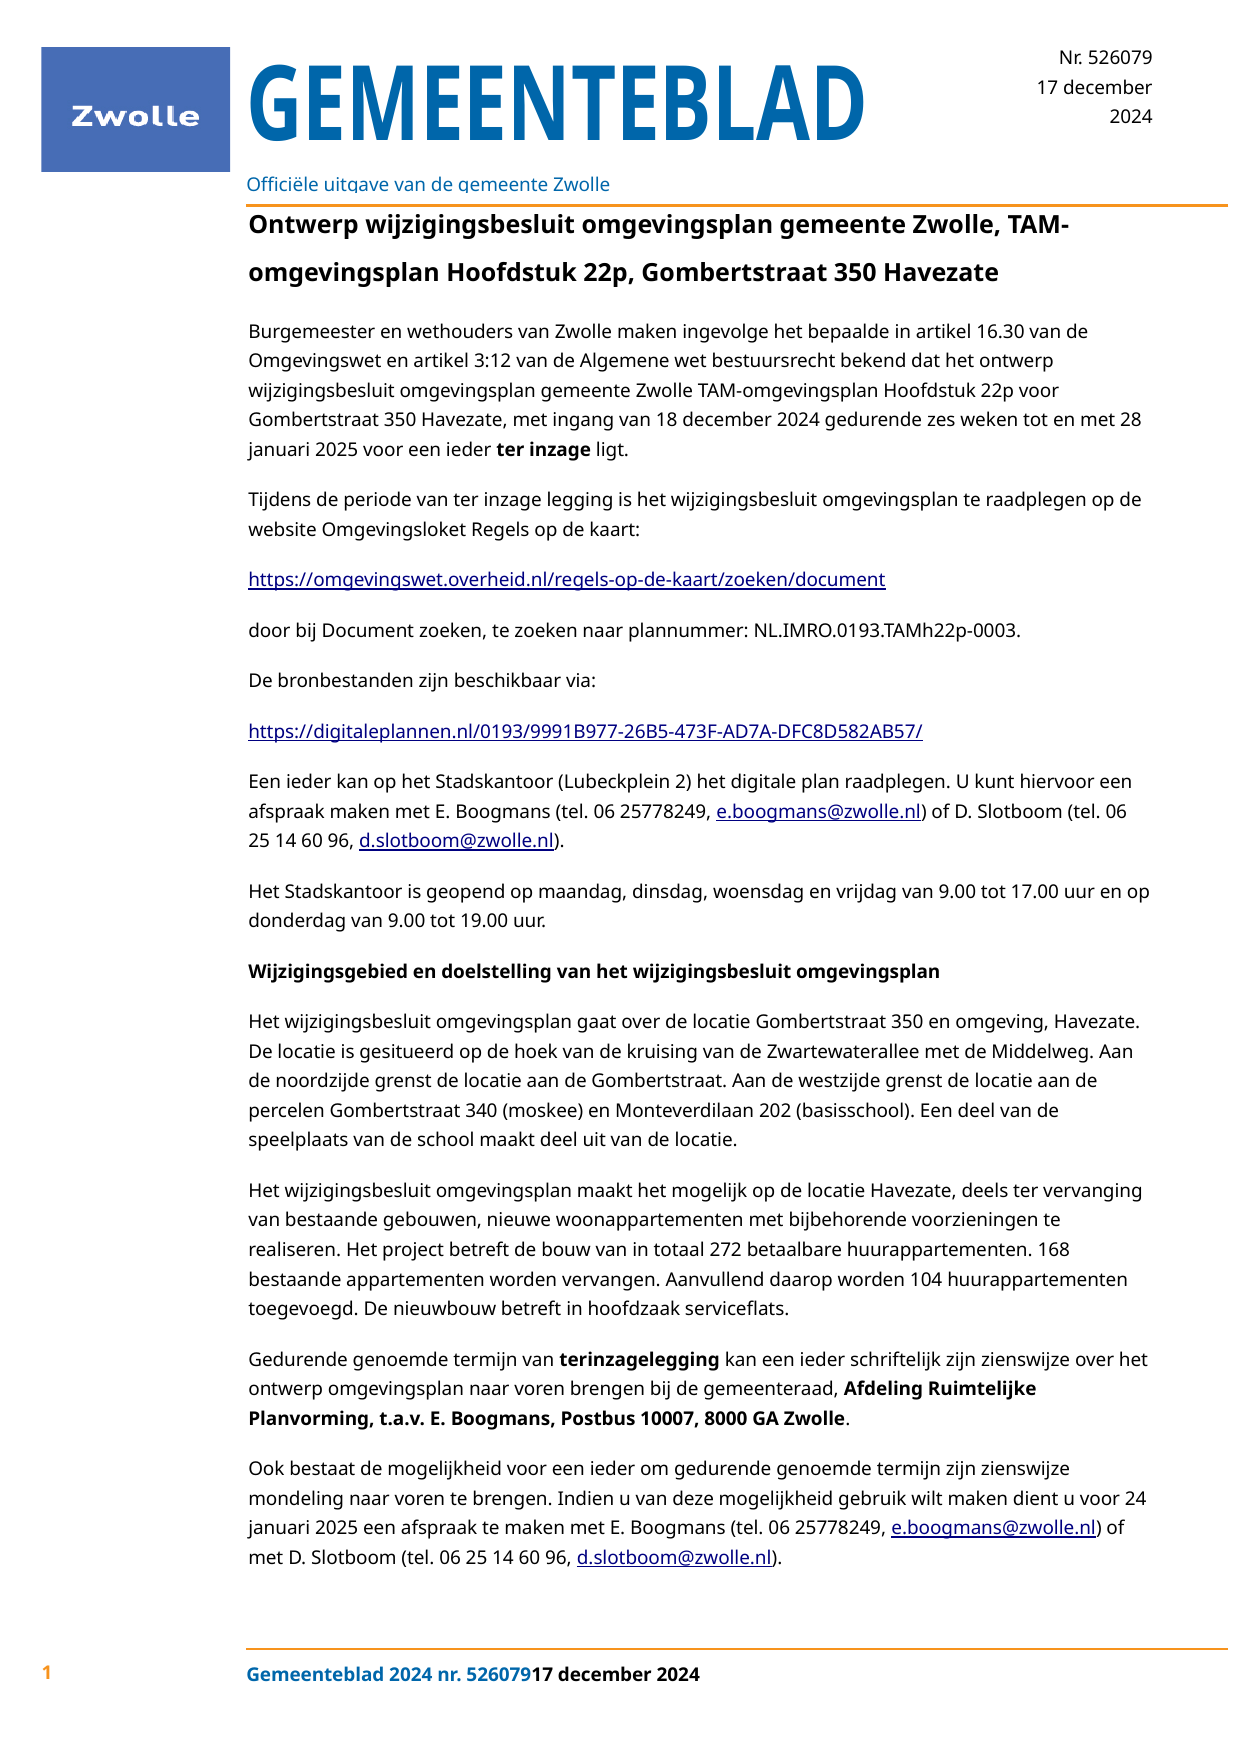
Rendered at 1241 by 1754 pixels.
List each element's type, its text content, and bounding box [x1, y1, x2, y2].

text https://digitaleplannen.nl/0193/9991B977-26B5-473F-AD7A-DFC8D582AB57/ [248, 718, 1152, 744]
text Het wijzigingsbesluit omgevingsplan maakt het mogelijk op de locatie Havezate, deels ter vervanging van bestaande gebouwen, nieuwe woonappartementen met bijbehorende voorzieningen te realiseren. Het project betreft de bouw van in totaal 272 betaalbare huurappartementen. 168 bestaande appartementen worden vervangen. Aanvullend daarop worden 104 huurappartementen toegevoegd. De nieuwbouw betreft in hoofdzaak serviceflats. [248, 1177, 1152, 1321]
text Gedurende genoemde termijn van terinzagelegging kan een ieder schriftelijk zijn zienswijze over het ontwerp omgevingsplan naar voren brengen bij de gemeenteraad, Afdeling Ruimtelijke Planvorming, t.a.v. E. Boogmans, Postbus 10007, 8000 GA Zwolle. [248, 1346, 1152, 1431]
text door bij Document zoeken, te zoeken naar plannummer: NL.IMRO.0193.TAMh22p-0003. [248, 617, 1152, 643]
text Ook bestaat de mogelijkheid voor een ieder om gedurende genoemde termijn zijn zienswijze mondeling naar voren te brengen. Indien u van deze mogelijkheid gebruik wilt maken dient u voor 24 januari 2025 een afspraak te maken met E. Boogmans (tel. 06 25778249, e.boogmans@zwolle.nl) of met D. Slotboom (tel. 06 25 14 60 96, d.slotboom@zwolle.nl). [248, 1455, 1152, 1570]
text Burgemeester en wethouders van Zwolle maken ingevolge het bepaalde in artikel 16.30 van de Omgevingswet en artikel 3:12 van de Algemene wet bestuursrecht bekend dat het ontwerp wijzigingsbesluit omgevingsplan gemeente Zwolle TAM-omgevingsplan Hoofdstuk 22p voor Gombertstraat 350 Havezate, met ingang van 18 december 2024 gedurende zes weken tot en met 28 januari 2025 voor een ieder ter inzage ligt. [248, 318, 1152, 462]
text Tijdens de periode van ter inzage legging is het wijzigingsbesluit omgevingsplan te raadplegen op de website Omgevingsloket Regels op de kaart: [248, 487, 1152, 542]
text https://omgevingswet.overheid.nl/regels-op-de-kaart/zoeken/document [248, 567, 1152, 592]
text Ontwerp wijzigingsbesluit omgevingsplan gemeente Zwolle, TAM-omgevingsplan Hoofdstuk 22p, Gombertstraat 350 Havezate [248, 207, 1152, 288]
text Een ieder kan op het Stadskantoor (Lubeckplein 2) het digitale plan raadplegen. U kunt hiervoor een afspraak maken met E. Boogmans (tel. 06 25778249, e.boogmans@zwolle.nl) of D. Slotboom (tel. 06 25 14 60 96, d.slotboom@zwolle.nl). [248, 768, 1152, 853]
text De bronbestanden zijn beschikbaar via: [248, 667, 1152, 693]
picture [41, 47, 231, 172]
text Wijzigingsgebied en doelstelling van het wijzigingsbesluit omgevingsplan [248, 958, 1152, 984]
text Het Stadskantoor is geopend op maandag, dinsdag, woensdag en vrijdag van 9.00 tot 17.00 uur en op donderdag van 9.00 tot 19.00 uur. [248, 878, 1152, 933]
text Het wijzigingsbesluit omgevingsplan gaat over de locatie Gombertstraat 350 en omgeving, Havezate. De locatie is gesitueerd op de hoek van de kruising van de Zwartewaterallee met de Middelweg. Aan de noordzijde grenst de locatie aan de Gombertstraat. Aan de westzijde grenst de locatie aan de percelen Gombertstraat 340 (moskee) en Monteverdilaan 202 (basisschool). Een deel van de speelplaats van de school maakt deel uit van de locatie. [248, 1008, 1152, 1152]
